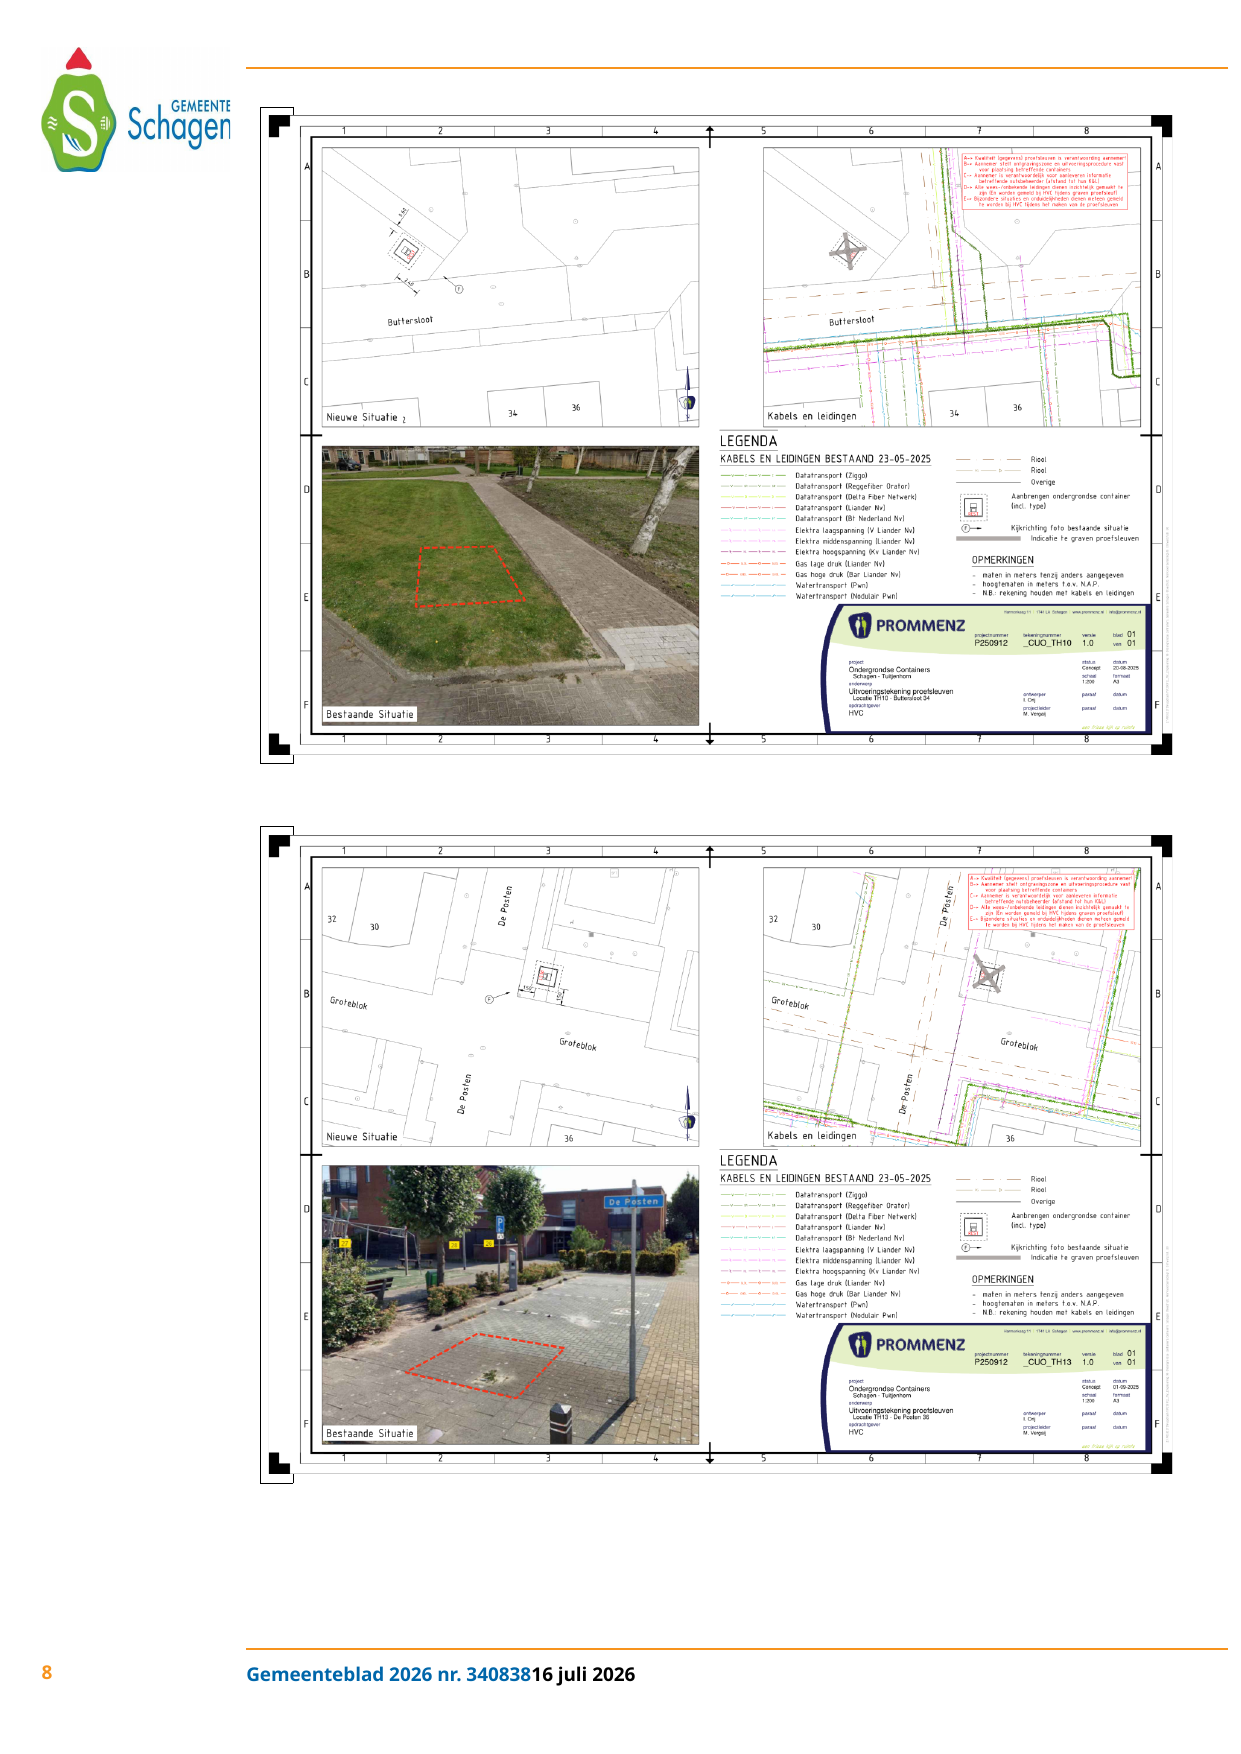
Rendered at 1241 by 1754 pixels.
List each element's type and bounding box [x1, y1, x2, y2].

picture [41, 47, 231, 172]
picture [268, 115, 1173, 755]
picture [268, 835, 1173, 1474]
